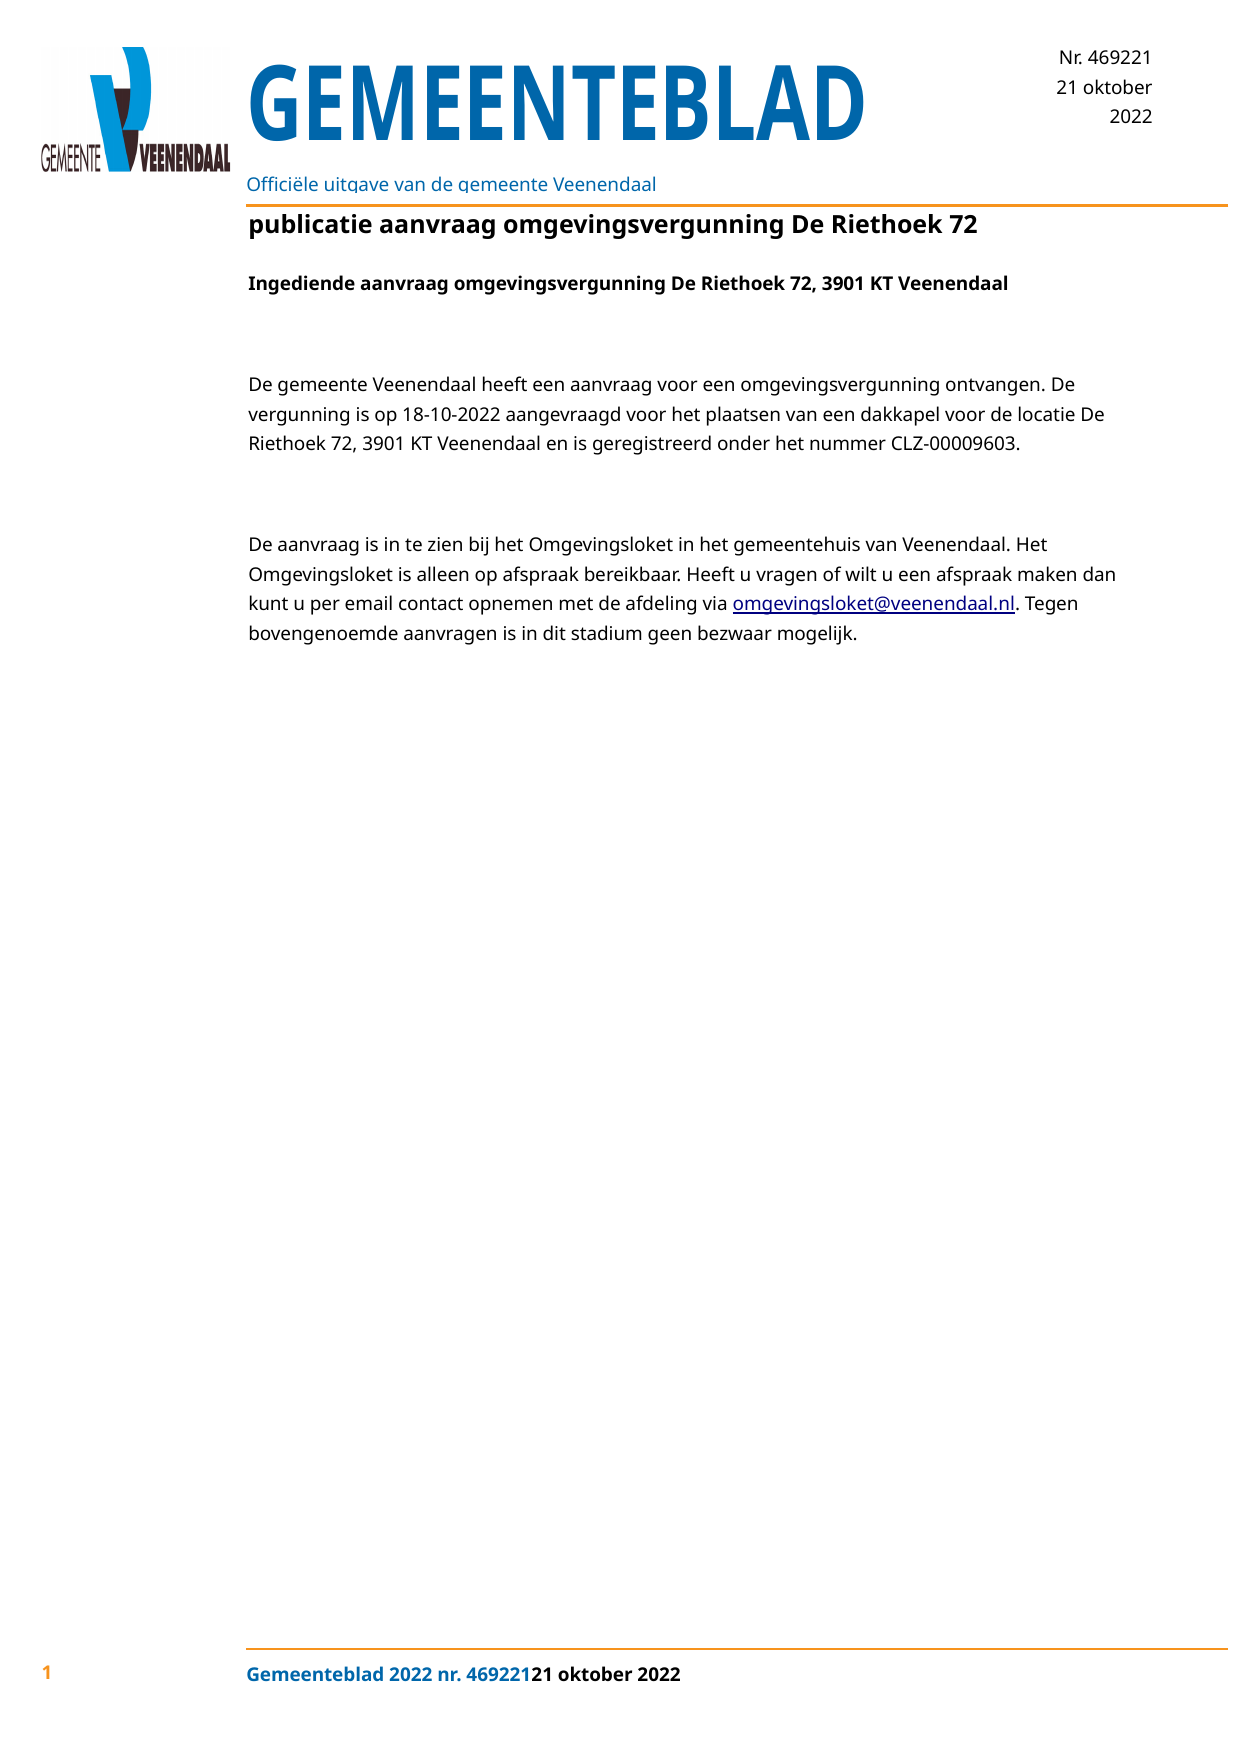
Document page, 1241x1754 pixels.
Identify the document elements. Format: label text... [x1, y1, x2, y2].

text De aanvraag is in te zien bij het Omgevingsloket in het gemeentehuis van Veenendaal. Het Omgevingsloket is alleen op afspraak bereikbaar. Heeft u vragen of wilt u een afspraak maken dan kunt u per email contact opnemen met de afdeling via omgevingsloket@veenendaal.nl. Tegen bovengenoemde aanvragen is in dit stadium geen bezwaar mogelijk. [248, 531, 1152, 646]
text publicatie aanvraag omgevingsvergunning De Riethoek 72 [248, 207, 1152, 241]
picture [41, 47, 130, 172]
text De gemeente Veenendaal heeft een aanvraag voor een omgevingsvergunning ontvangen. De vergunning is op 18-10-2022 aangevraagd voor het plaatsen van een dakkapel voor de locatie De Riethoek 72, 3901 KT Veenendaal en is geregistreerd onder het nummer CLZ-00009603. [248, 371, 1152, 456]
picture [123, 47, 231, 172]
text Ingediende aanvraag omgevingsvergunning De Riethoek 72, 3901 KT Veenendaal [248, 270, 1152, 296]
